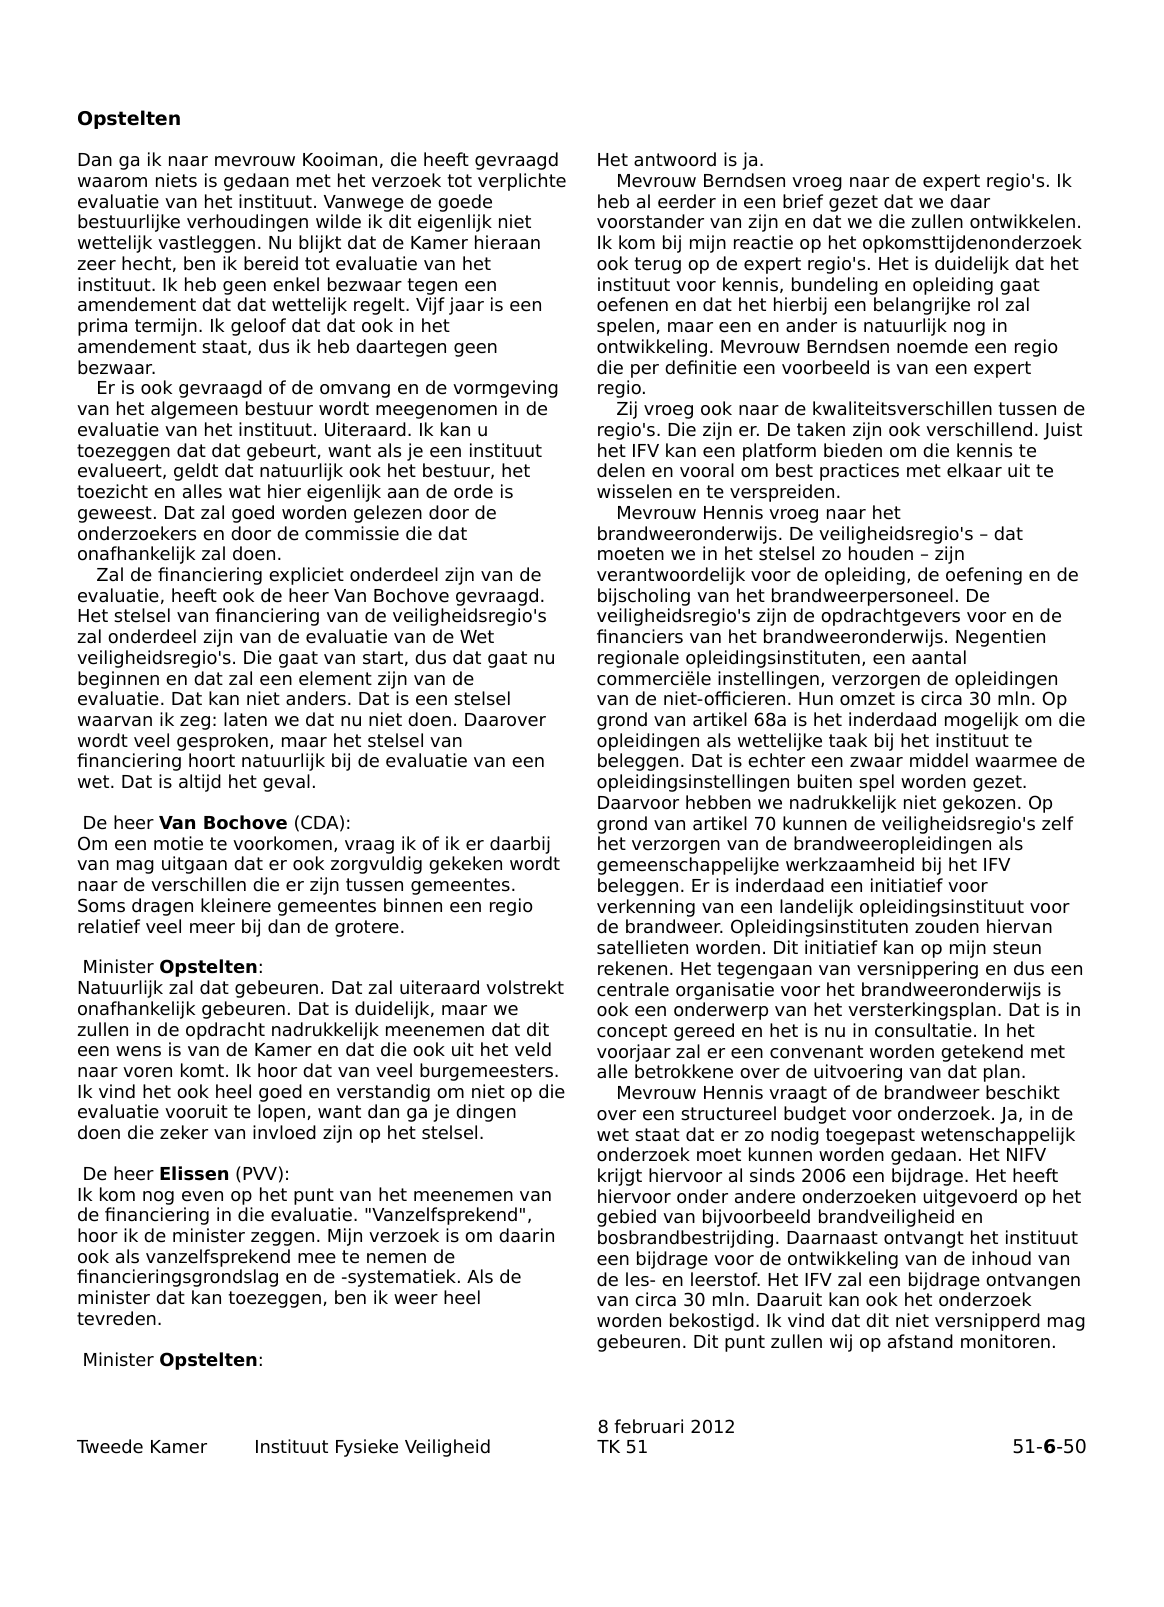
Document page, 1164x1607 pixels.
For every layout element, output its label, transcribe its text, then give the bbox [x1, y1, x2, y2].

text Er is ook gevraagd of de omvang en de vormgeving van het algemeen bestuur wordt meegenomen in de evaluatie van het instituut. Uiteraard. Ik kan u toezeggen dat dat gebeurt, want als je een instituut evalueert, geldt dat natuurlijk ook het bestuur, het toezicht en alles wat hier eigenlijk aan de orde is geweest. Dat zal goed worden gelezen door de onderzoekers en door de commissie die dat onafhankelijk zal doen. [77, 378, 567, 565]
text Minister Opstelten: [77, 1349, 567, 1370]
text De heer Elissen (PVV): [77, 1164, 567, 1184]
text Mevrouw Hennis vroeg naar het brandweeronderwijs. De veiligheidsregio's – dat moeten we in het stelsel zo houden – zijn verantwoordelijk voor de opleiding, de oefening en de bijscholing van het brandweerpersoneel. De veiligheidsregio's zijn de opdrachtgevers voor en de financiers van het brandweeronderwijs. Negentien regionale opleidingsinstituten, een aantal commerciële instellingen, verzorgen de opleidingen van de niet-officieren. Hun omzet is circa 30 mln. Op grond van artikel 68a is het inderdaad mogelijk om die opleidingen als wettelijke taak bij het instituut te beleggen. Dat is echter een zwaar middel waarmee de opleidingsinstellingen buiten spel worden gezet. Daarvoor hebben we nadrukkelijk niet gekozen. Op grond van artikel 70 kunnen de veiligheidsregio's zelf het verzorgen van de brandweeropleidingen als gemeenschappelijke werkzaamheid bij het IFV beleggen. Er is inderdaad een initiatief voor verkenning van een landelijk opleidingsinstituut voor de brandweer. Opleidingsinstituten zouden hiervan satellieten worden. Dit initiatief kan op mijn steun rekenen. Het tegengaan van versnippering en dus een centrale organisatie voor het brandweeronderwijs is ook een onderwerp van het versterkingsplan. Dat is in concept gereed en het is nu in consultatie. In het voorjaar zal er een convenant worden getekend met alle betrokkene over de uitvoering van dat plan. [596, 503, 1087, 1083]
text Ik kom nog even op het punt van het meenemen van de financiering in die evaluatie. "Vanzelfsprekend", hoor ik de minister zeggen. Mijn verzoek is om daarin ook als vanzelfsprekend mee te nemen de financieringsgrondslag en de -systematiek. Als de minister dat kan toezeggen, ben ik weer heel tevreden. [77, 1184, 567, 1329]
text Mevrouw Berndsen vroeg naar de expert regio's. Ik heb al eerder in een brief gezet dat we daar voorstander van zijn en dat we die zullen ontwikkelen. Ik kom bij mijn reactie op het opkomsttijdenonderzoek ook terug op de expert regio's. Het is duidelijk dat het instituut voor kennis, bundeling en opleiding gaat oefenen en dat het hierbij een belangrijke rol zal spelen, maar een en ander is natuurlijk nog in ontwikkeling. Mevrouw Berndsen noemde een regio die per definitie een voorbeeld is van een expert regio. [596, 171, 1087, 399]
text Minister Opstelten: [77, 957, 567, 978]
text Om een motie te voorkomen, vraag ik of ik er daarbij van mag uitgaan dat er ook zorgvuldig gekeken wordt naar de verschillen die er zijn tussen gemeentes. Soms dragen kleinere gemeentes binnen een regio relatief veel meer bij dan de grotere. [77, 833, 567, 937]
text Het antwoord is ja. [596, 150, 1087, 171]
text Zij vroeg ook naar de kwaliteitsverschillen tussen de regio's. Die zijn er. De taken zijn ook verschillend. Juist het IFV kan een platform bieden om die kennis te delen en vooral om best practices met elkaar uit te wisselen en te verspreiden. [596, 399, 1087, 503]
text De heer Van Bochove (CDA): [77, 813, 567, 833]
text Mevrouw Hennis vraagt of de brandweer beschikt over een structureel budget voor onderzoek. Ja, in de wet staat dat er zo nodig toegepast wetenschappelijk onderzoek moet kunnen worden gedaan. Het NIFV krijgt hiervoor al sinds 2006 een bijdrage. Het heeft hiervoor onder andere onderzoeken uitgevoerd op het gebied van bijvoorbeeld brandveiligheid en bosbrandbestrijding. Daarnaast ontvangt het instituut een bijdrage voor de ontwikkeling van de inhoud van de les- en leerstof. Het IFV zal een bijdrage ontvangen van circa 30 mln. Daaruit kan ook het onderzoek worden bekostigd. Ik vind dat dit niet versnipperd mag gebeuren. Dit punt zullen wij op afstand monitoren. [596, 1083, 1087, 1352]
text Zal de financiering expliciet onderdeel zijn van de evaluatie, heeft ook de heer Van Bochove gevraagd. Het stelsel van financiering van de veiligheidsregio's zal onderdeel zijn van de evaluatie van de Wet veiligheidsregio's. Die gaat van start, dus dat gaat nu beginnen en dat zal een element zijn van de evaluatie. Dat kan niet anders. Dat is een stelsel waarvan ik zeg: laten we dat nu niet doen. Daarover wordt veel gesproken, maar het stelsel van financiering hoort natuurlijk bij de evaluatie van een wet. Dat is altijd het geval. [77, 565, 567, 793]
text Dan ga ik naar mevrouw Kooiman, die heeft gevraagd waarom niets is gedaan met het verzoek tot verplichte evaluatie van het instituut. Vanwege de goede bestuurlijke verhoudingen wilde ik dit eigenlijk niet wettelijk vastleggen. Nu blijkt dat de Kamer hieraan zeer hecht, ben ik bereid tot evaluatie van het instituut. Ik heb geen enkel bezwaar tegen een amendement dat dat wettelijk regelt. Vijf jaar is een prima termijn. Ik geloof dat dat ook in het amendement staat, dus ik heb daartegen geen bezwaar. [77, 150, 567, 378]
text Natuurlijk zal dat gebeuren. Dat zal uiteraard volstrekt onafhankelijk gebeuren. Dat is duidelijk, maar we zullen in de opdracht nadrukkelijk meenemen dat dit een wens is van de Kamer en dat die ook uit het veld naar voren komt. Ik hoor dat van veel burgemeesters. Ik vind het ook heel goed en verstandig om niet op die evaluatie vooruit te lopen, want dan ga je dingen doen die zeker van invloed zijn op het stelsel. [77, 978, 567, 1144]
